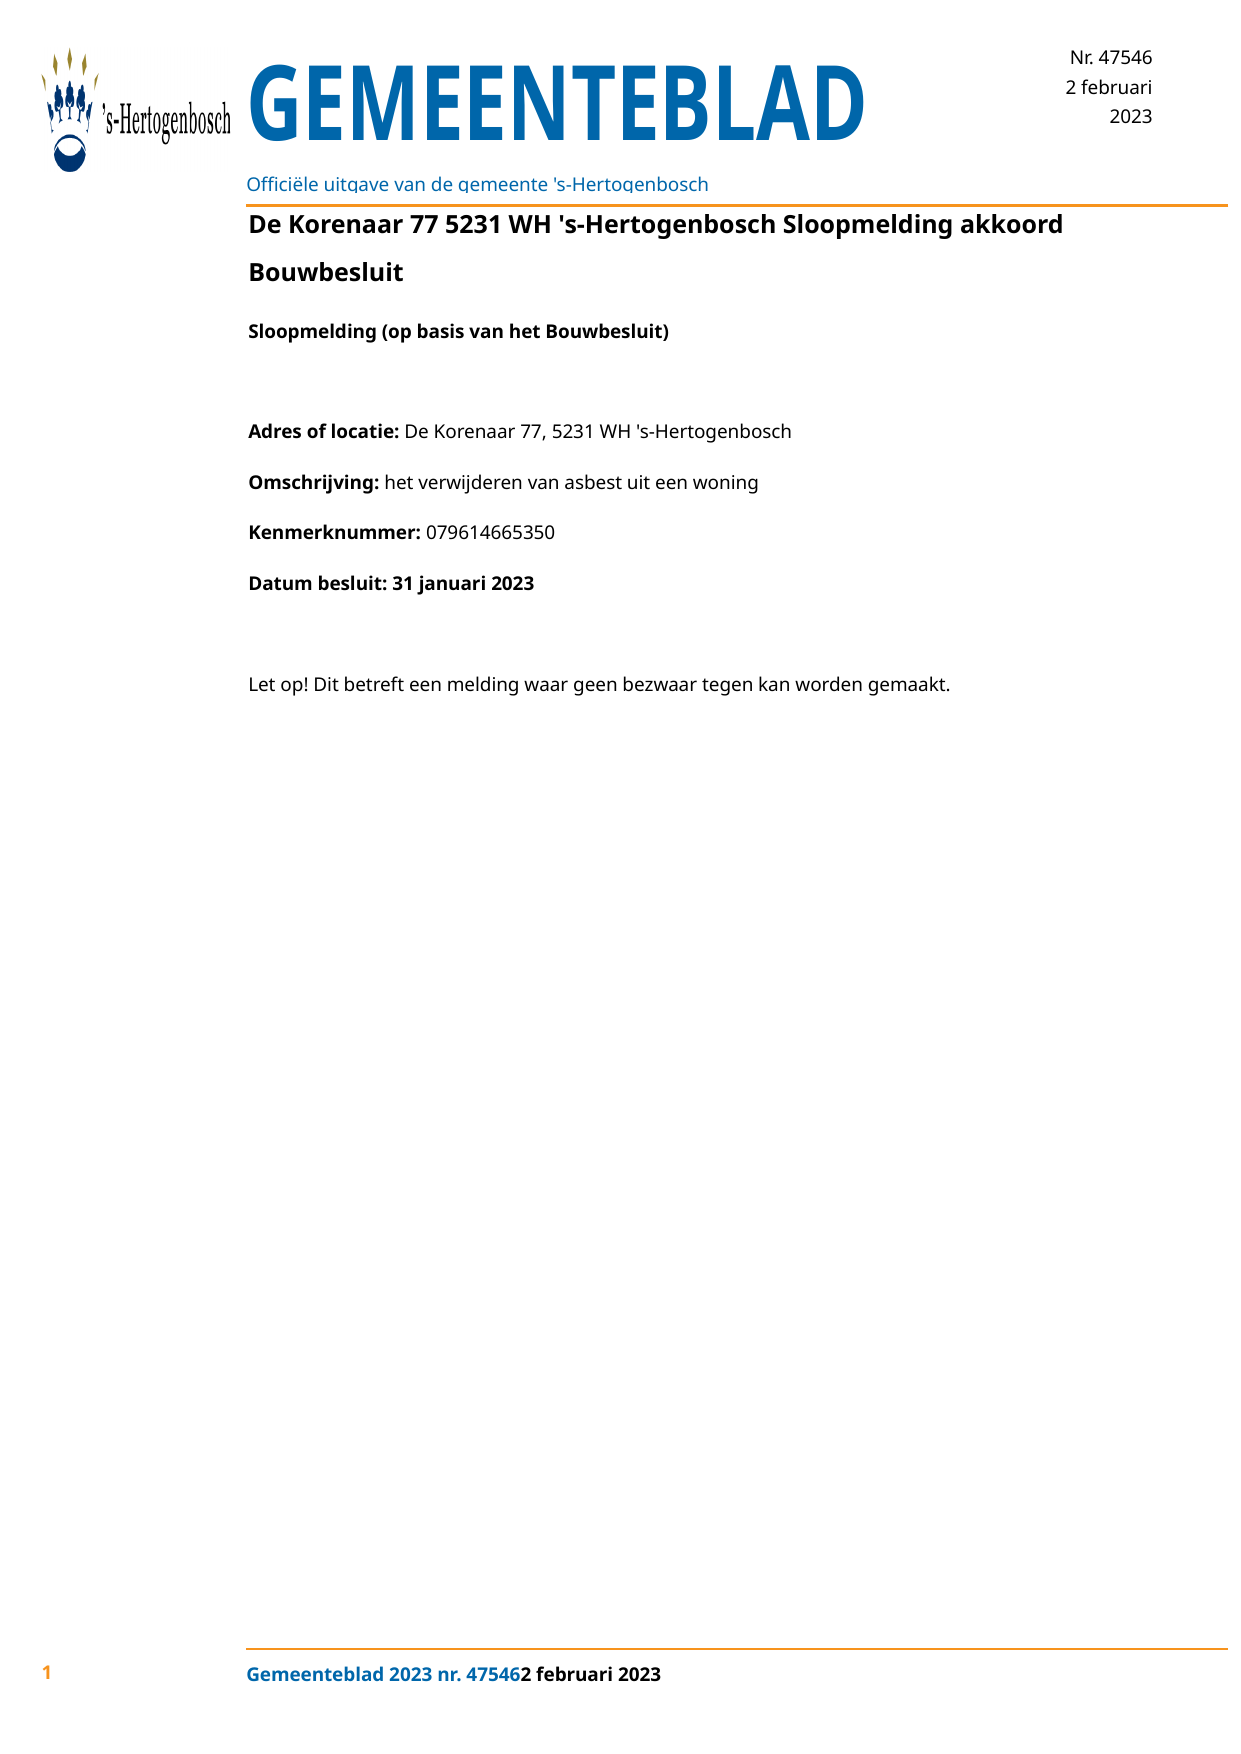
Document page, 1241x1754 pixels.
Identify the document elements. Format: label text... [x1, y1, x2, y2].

text Sloopmelding (op basis van het Bouwbesluit) [248, 318, 1152, 344]
text Kenmerknummer: 079614665350 [248, 519, 1152, 545]
text Adres of locatie: De Korenaar 77, 5231 WH 's-Hertogenbosch [248, 419, 1152, 444]
text De Korenaar 77 5231 WH 's-Hertogenbosch Sloopmelding akkoord Bouwbesluit [248, 207, 1152, 288]
text Datum besluit: 31 januari 2023 [248, 570, 1152, 596]
text Let op! Dit betreft een melding waar geen bezwaar tegen kan worden gemaakt. [248, 671, 1152, 697]
text Omschrijving: het verwijderen van asbest uit een woning [248, 469, 1152, 495]
picture [41, 47, 231, 172]
